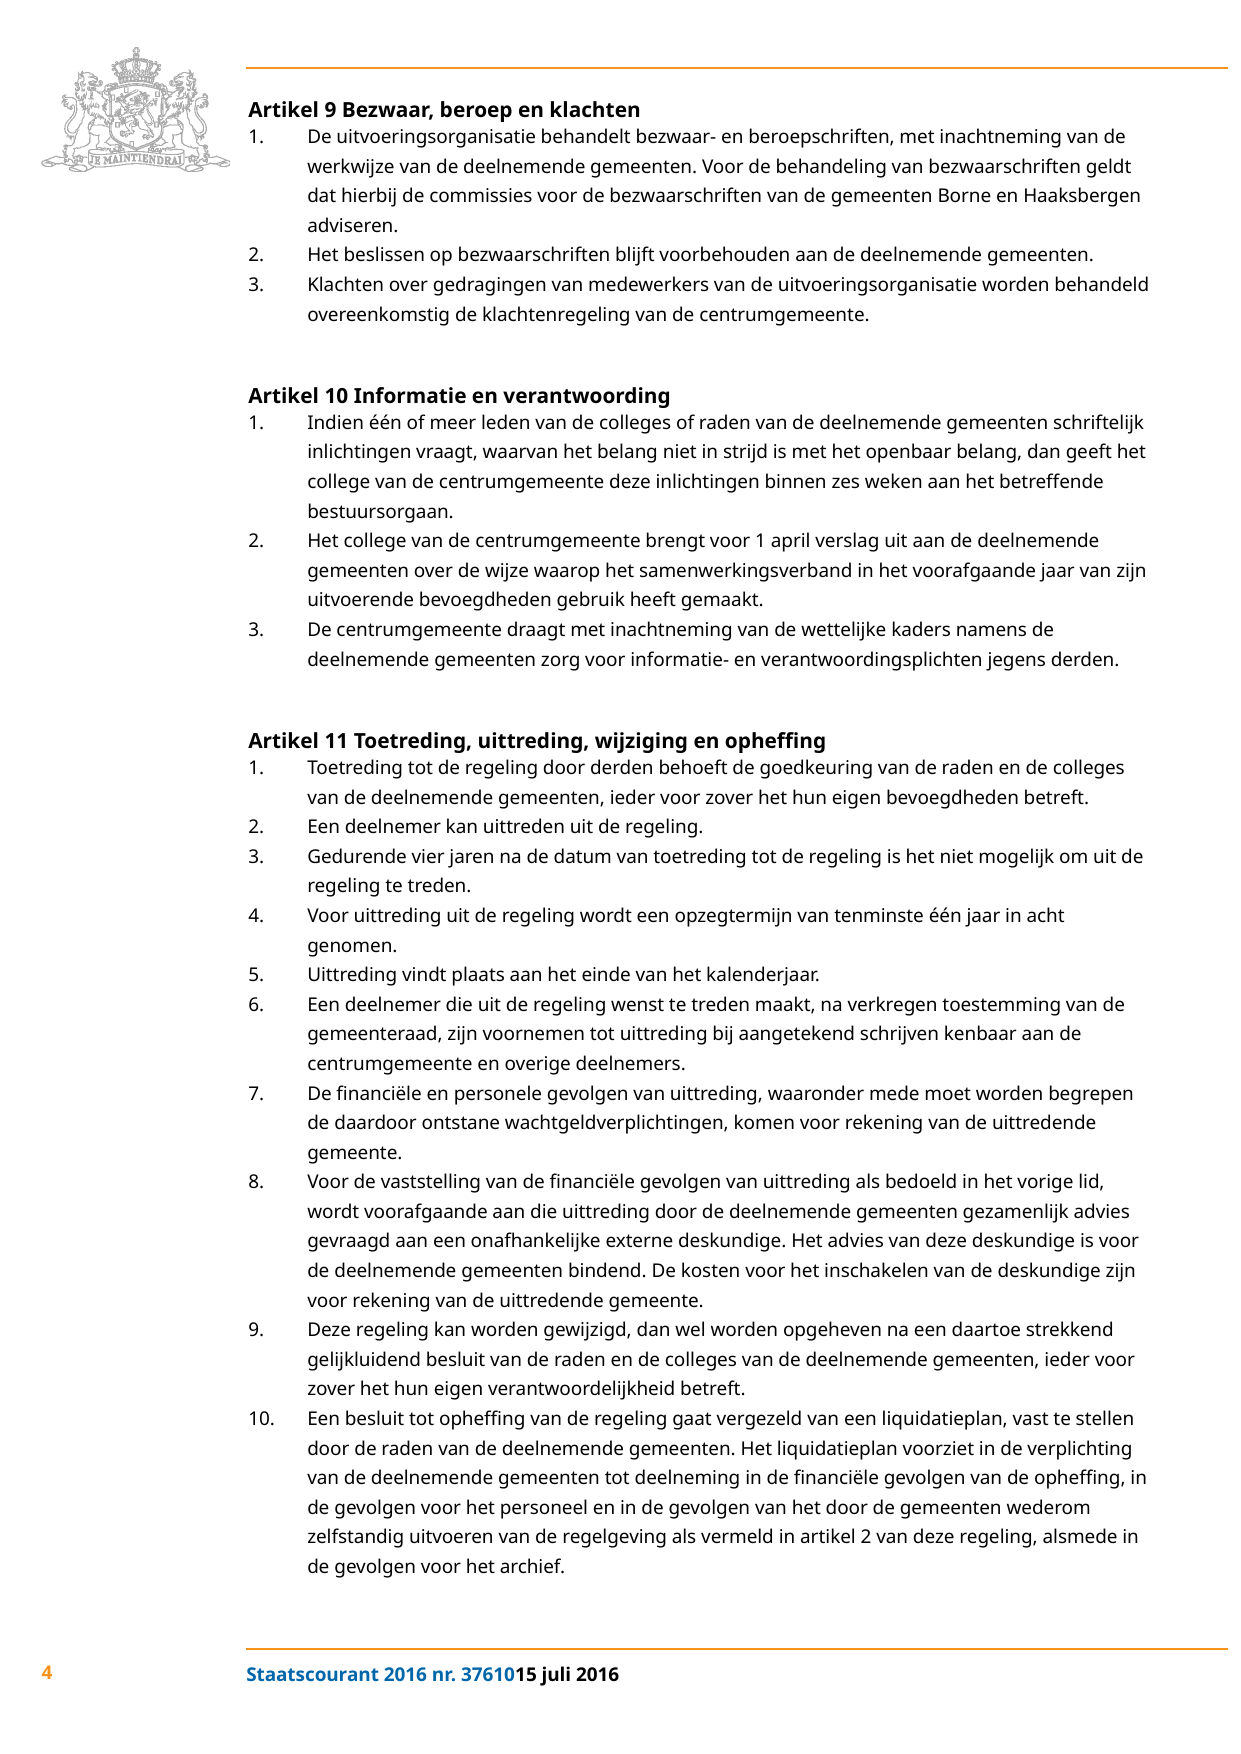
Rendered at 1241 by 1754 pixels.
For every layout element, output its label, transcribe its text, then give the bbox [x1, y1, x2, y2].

list Voor de vaststelling van de financiële gevolgen van uittreding als bedoeld in het vorige lid, wordt voorafgaande aan die uittreding door de deelnemende gemeenten gezamenlijk advies gevraagd aan een onafhankelijke externe deskundige. Het advies van deze deskundige is voor de deelnemende gemeenten bindend. De kosten voor het inschakelen van de deskundige zijn voor rekening van de uittredende gemeente. [248, 1168, 1152, 1312]
list Voor uittreding uit de regeling wordt een opzegtermijn van tenminste één jaar in acht genomen. [248, 902, 1152, 957]
list De uitvoeringsorganisatie behandelt bezwaar- en beroepschriften, met inachtneming van de werkwijze van de deelnemende gemeenten. Voor de behandeling van bezwaarschriften geldt dat hierbij de commissies voor de bezwaarschriften van de gemeenten Borne en Haaksbergen adviseren. [248, 123, 1152, 238]
list Indien één of meer leden van de colleges of raden van de deelnemende gemeenten schriftelijk inlichtingen vraagt, waarvan het belang niet in strijd is met het openbaar belang, dan geeft het college van de centrumgemeente deze inlichtingen binnen zes weken aan het betreffende bestuursorgaan. [248, 409, 1152, 524]
list Gedurende vier jaren na de datum van toetreding tot de regeling is het niet mogelijk om uit de regeling te treden. [248, 843, 1152, 898]
list Toetreding tot de regeling door derden behoeft de goedkeuring van de raden en de colleges van de deelnemende gemeenten, ieder voor zover het hun eigen bevoegdheden betreft. [248, 754, 1152, 809]
list Het college van de centrumgemeente brengt voor 1 april verslag uit aan de deelnemende gemeenten over de wijze waarop het samenwerkingsverband in het voorafgaande jaar van zijn uitvoerende bevoegdheden gebruik heeft gemaakt. [248, 527, 1152, 612]
list De centrumgemeente draagt met inachtneming van de wettelijke kaders namens de deelnemende gemeenten zorg voor informatie- en verantwoordingsplichten jegens derden. [248, 616, 1152, 672]
list Uittreding vindt plaats aan het einde van het kalenderjaar. [248, 961, 1152, 987]
list Een besluit tot opheffing van de regeling gaat vergezeld van een liquidatieplan, vast te stellen door de raden van de deelnemende gemeenten. Het liquidatieplan voorziet in de verplichting van de deelnemende gemeenten tot deelneming in de financiële gevolgen van de opheffing, in de gevolgen voor het personeel en in de gevolgen van het door de gemeenten wederom zelfstandig uitvoeren van de regelgeving als vermeld in artikel 2 van deze regeling, alsmede in de gevolgen voor het archief. [248, 1405, 1152, 1579]
text Artikel 9 Bezwaar, beroep en klachten [248, 95, 1152, 123]
list Klachten over gedragingen van medewerkers van de uitvoeringsorganisatie worden behandeld overeenkomstig de klachtenregeling van de centrumgemeente. [248, 271, 1152, 326]
list Een deelnemer die uit de regeling wenst te treden maakt, na verkregen toestemming van de gemeenteraad, zijn voornemen tot uittreding bij aangetekend schrijven kenbaar aan de centrumgemeente en overige deelnemers. [248, 991, 1152, 1076]
picture [41, 47, 231, 172]
list Het beslissen op bezwaarschriften blijft voorbehouden aan de deelnemende gemeenten. [248, 242, 1152, 267]
list Een deelnemer kan uittreden uit de regeling. [248, 813, 1152, 839]
list Deze regeling kan worden gewijzigd, dan wel worden opgeheven na een daartoe strekkend gelijkluidend besluit van de raden en de colleges van de deelnemende gemeenten, ieder voor zover het hun eigen verantwoordelijkheid betreft. [248, 1316, 1152, 1401]
text Artikel 10 Informatie en verantwoording [248, 381, 1152, 409]
text Artikel 11 Toetreding, uittreding, wijziging en opheffing [248, 726, 1152, 754]
list De financiële en personele gevolgen van uittreding, waaronder mede moet worden begrepen de daardoor ontstane wachtgeldverplichtingen, komen voor rekening van de uittredende gemeente. [248, 1080, 1152, 1164]
